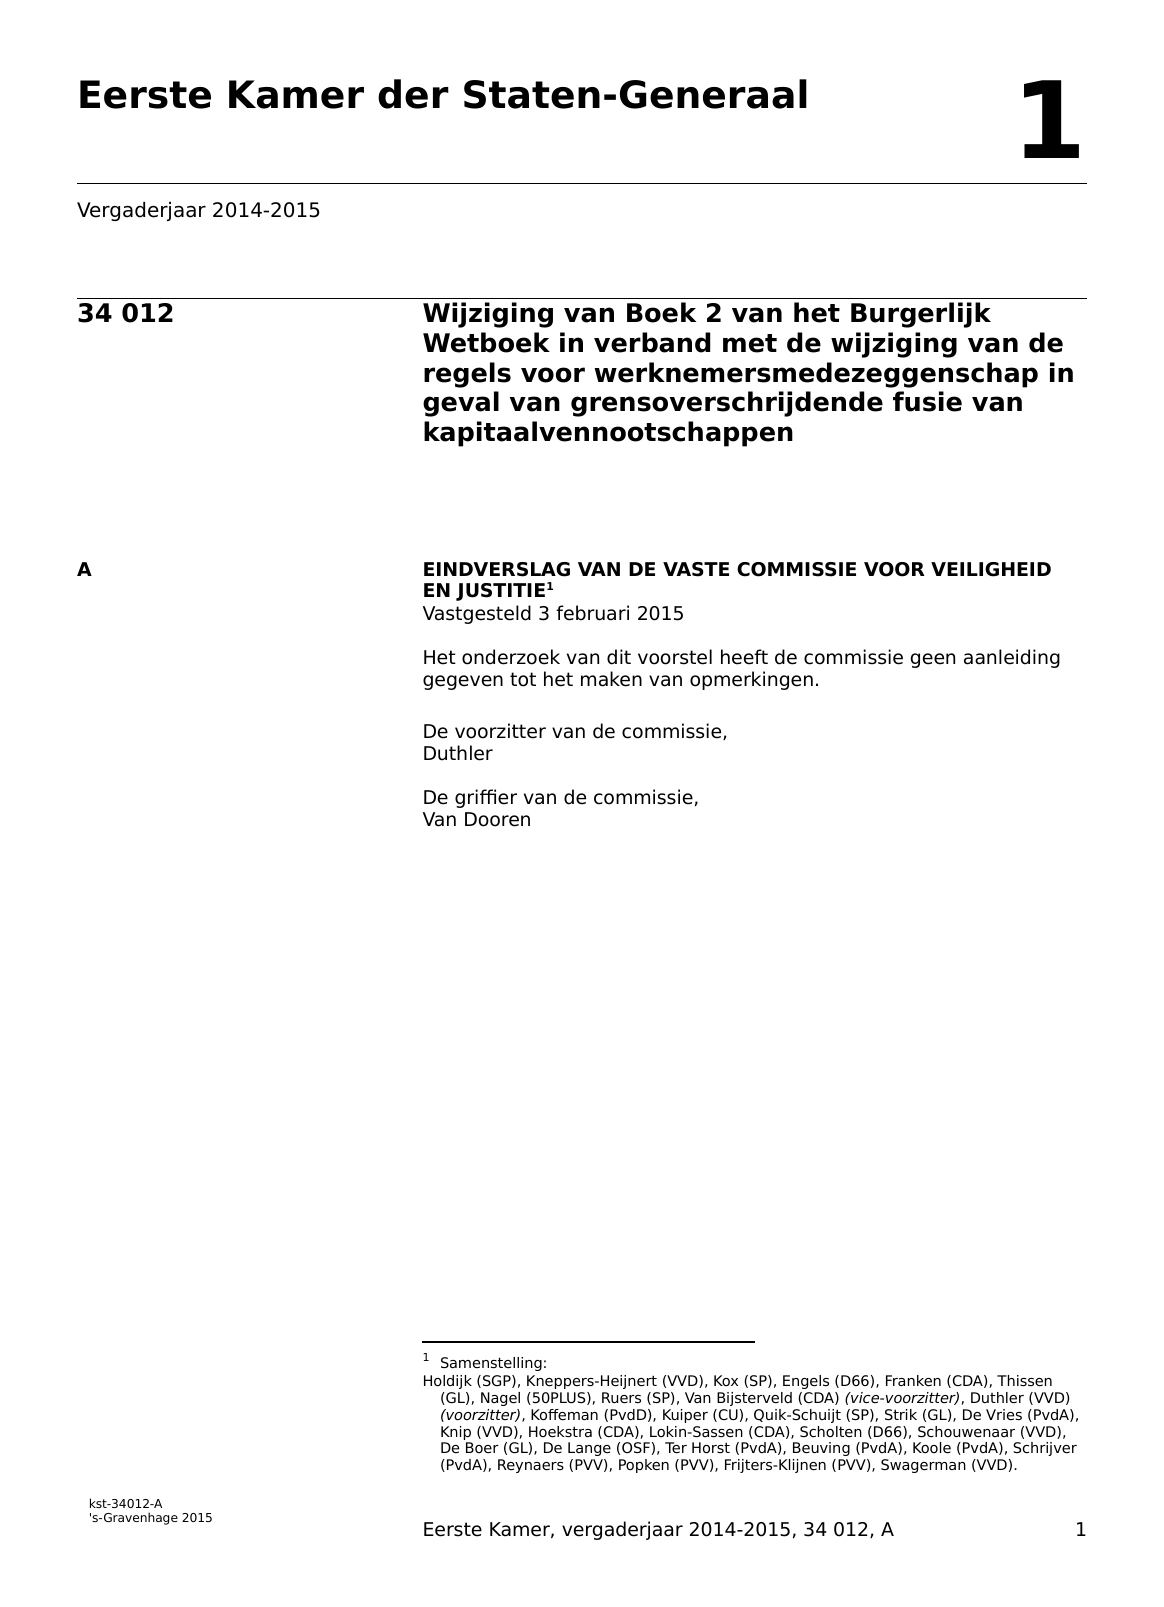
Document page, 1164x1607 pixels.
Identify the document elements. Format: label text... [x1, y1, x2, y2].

text De voorzitter van de commissie, Duthler [422, 721, 1087, 764]
text Samenstelling: [422, 1351, 1087, 1373]
text Holdijk (SGP), Kneppers-Heijnert (VVD), Kox (SP), Engels (D66), Franken (CDA), Thissen (GL), Nagel (50PLUS), Ruers (SP), Van Bijsterveld (CDA) (vice-voorzitter), Duthler (VVD) (voorzitter), Koffeman (PvdD), Kuiper (CU), Quik-Schuijt (SP), Strik (GL), De Vries (PvdA), Knip (VVD), Hoekstra (CDA), Lokin-Sassen (CDA), Scholten (D66), Schouwenaar (VVD), De Boer (GL), De Lange (OSF), Ter Horst (PvdA), Beuving (PvdA), Koole (PvdA), Schrijver (PvdA), Reynaers (PVV), Popken (PVV), Frijters-Klijnen (PVV), Swagerman (VVD). [422, 1373, 1087, 1474]
table_header Eerste Kamer der Staten-Generaal [77, 59, 886, 183]
table_header 1 [886, 59, 1087, 183]
text kst-34012-A [88, 1497, 323, 1511]
subtitle A EINDVERSLAG VAN DE VASTE COMMISSIE VOOR VEILIGHEID EN JUSTITIE [77, 558, 1087, 602]
text Het onderzoek van dit voorstel heeft de commissie geen aanleiding gegeven tot het maken van opmerkingen. [422, 647, 1087, 691]
text Vastgesteld 3 februari 2015 [422, 602, 1087, 624]
subtitle 34 012 Wijziging van Boek 2 van het Burgerlijk Wetboek in verband met de wijziging van de regels voor werknemersmedezeggenschap in geval van grensoverschrijdende fusie van kapitaalvennootschappen [77, 299, 1087, 447]
table_cell Vergaderjaar 2014-2015 [77, 184, 1087, 298]
text De griffier van de commissie, Van Dooren [422, 787, 1087, 831]
text 's-Gravenhage 2015 [88, 1511, 323, 1525]
